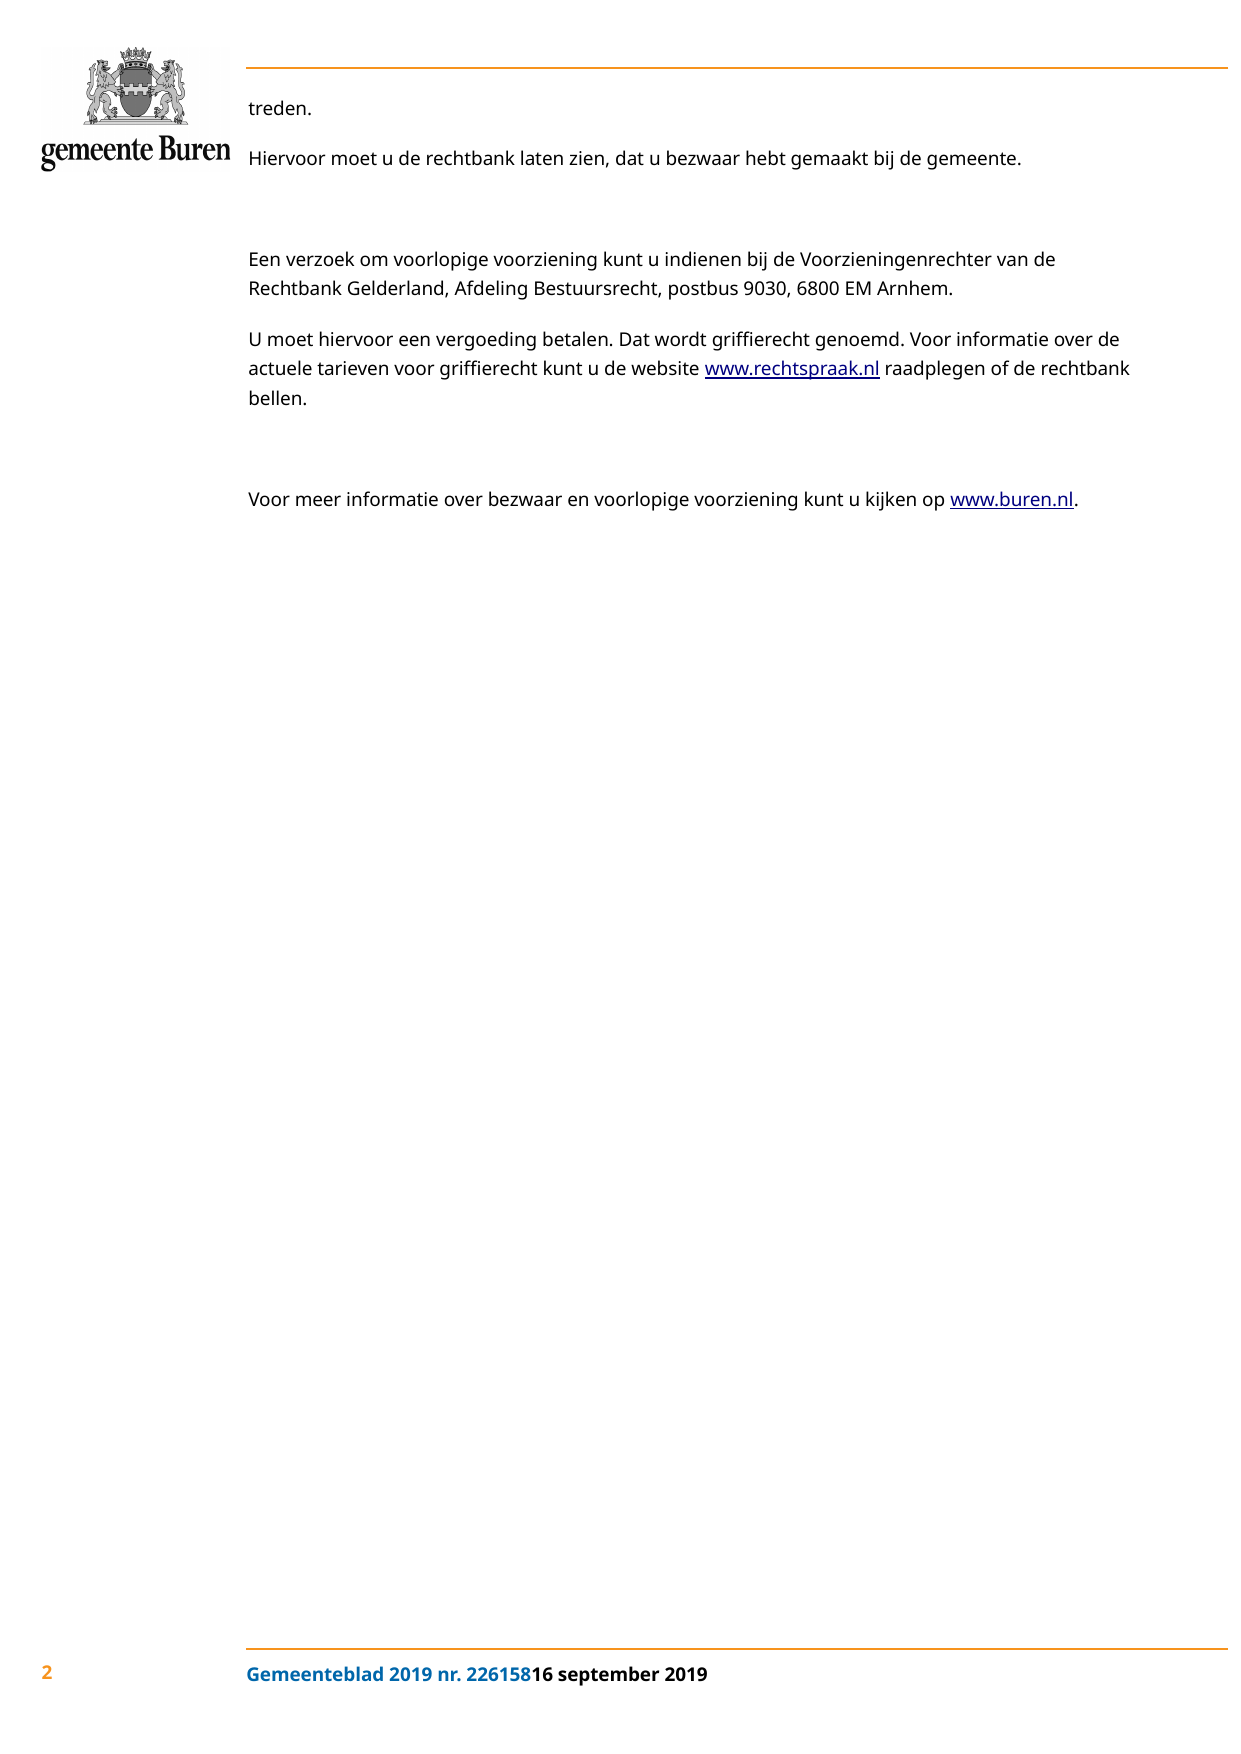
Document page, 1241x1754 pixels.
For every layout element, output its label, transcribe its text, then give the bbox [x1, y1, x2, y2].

text Een verzoek om voorlopige voorziening kunt u indienen bij de Voorzieningenrechter van de Rechtbank Gelderland, Afdeling Bestuursrecht, postbus 9030, 6800 EM Arnhem. [248, 246, 1152, 301]
text U moet hiervoor een vergoeding betalen. Dat wordt griffierecht genoemd. Voor informatie over de actuele tarieven voor griffierecht kunt u de website www.rechtspraak.nl raadplegen of de rechtbank bellen. [248, 326, 1152, 411]
text Voor meer informatie over bezwaar en voorlopige voorziening kunt u kijken op www.buren.nl. [248, 486, 1152, 512]
text Hiervoor moet u de rechtbank laten zien, dat u bezwaar hebt gemaakt bij de gemeente. [248, 145, 1152, 171]
picture [41, 47, 231, 172]
text treden. [248, 95, 1152, 121]
